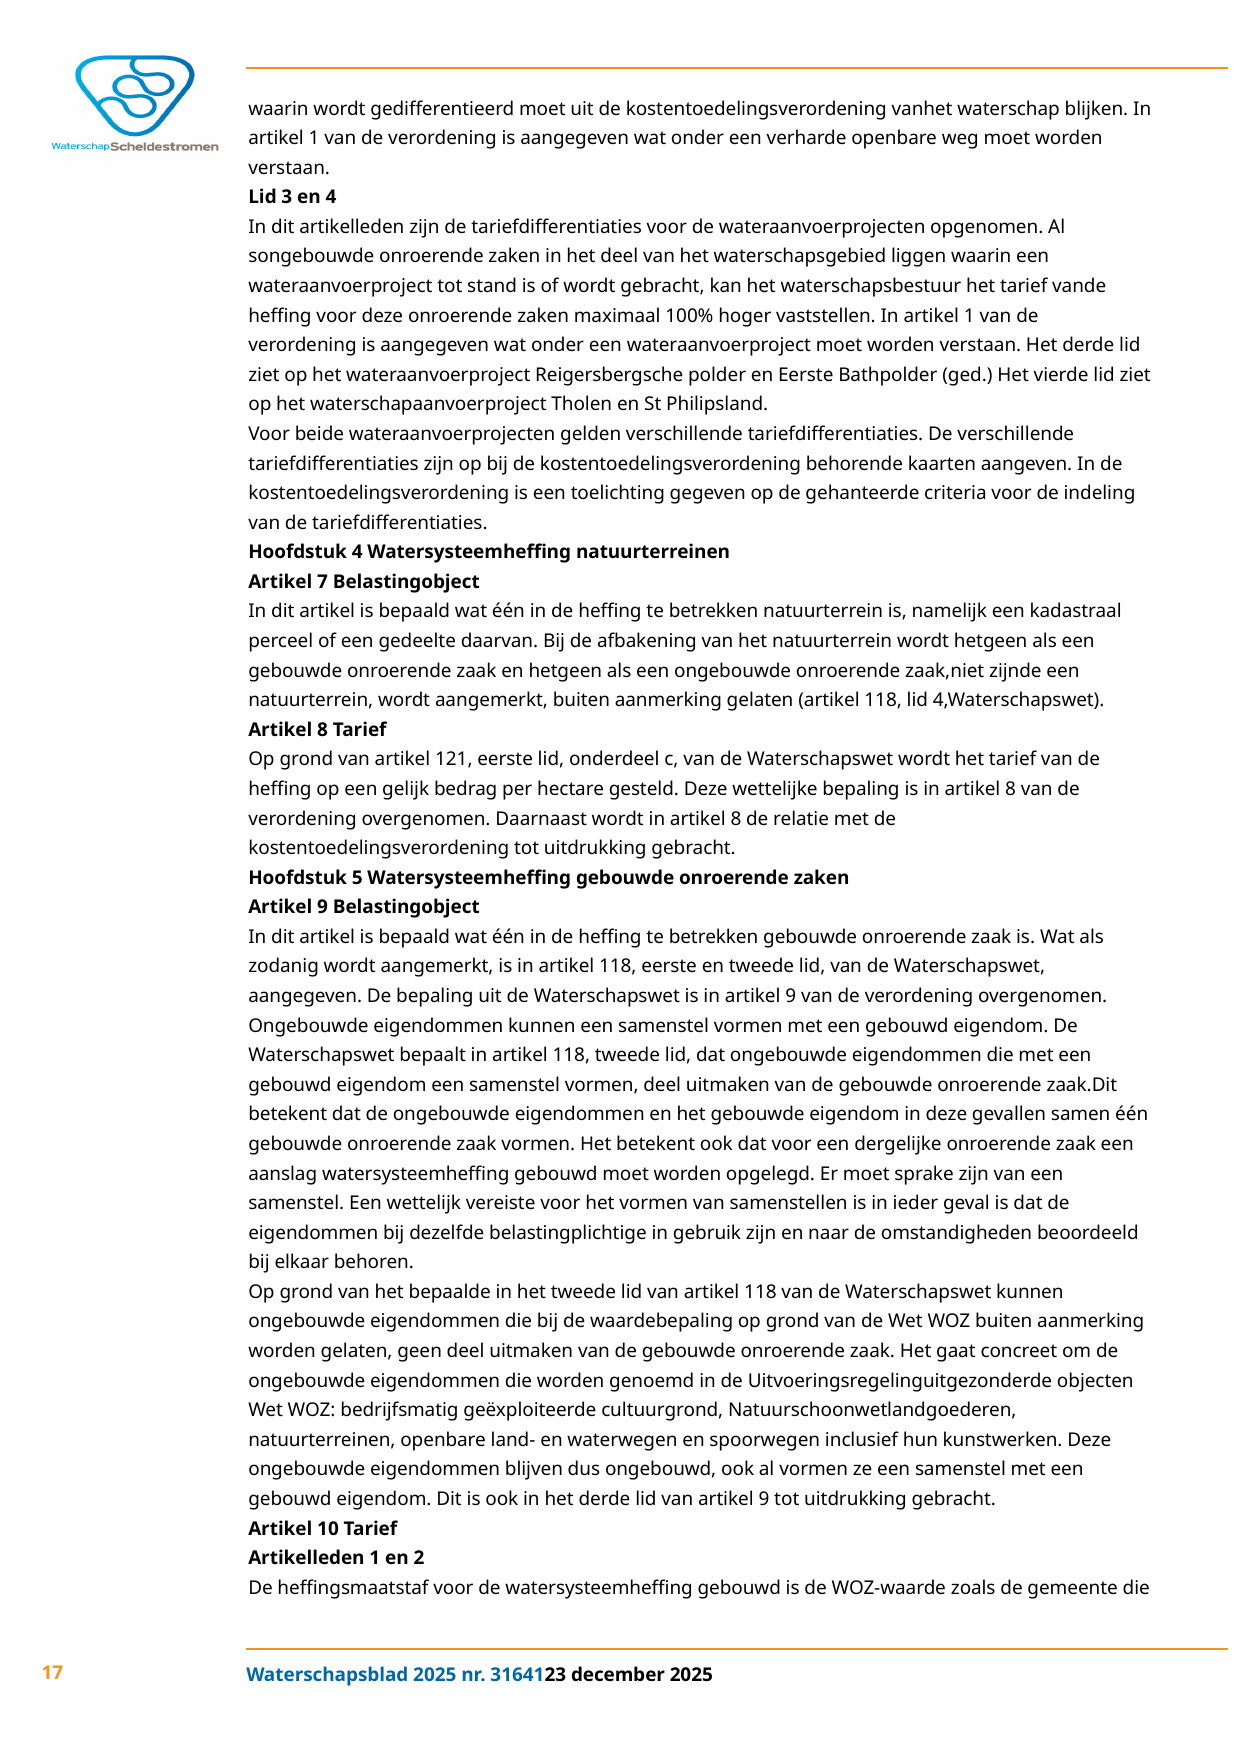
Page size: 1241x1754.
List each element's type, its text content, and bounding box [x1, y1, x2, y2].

text Op grond van het bepaalde in het tweede lid van artikel 118 van de Waterschapswet kunnen ongebouwde eigendommen die bij de waardebepaling op grond van de Wet WOZ buiten aanmerking worden gelaten, geen deel uitmaken van de gebouwde onroerende zaak. Het gaat concreet om de ongebouwde eigendommen die worden genoemd in de Uitvoeringsregelinguitgezonderde objecten Wet WOZ: bedrijfsmatig geëxploiteerde cultuurgrond, Natuurschoonwetlandgoederen, natuurterreinen, openbare land- en waterwegen en spoorwegen inclusief hun kunstwerken. Deze ongebouwde eigendommen blijven dus ongebouwd, ook al vormen ze een samenstel met een gebouwd eigendom. Dit is ook in het derde lid van artikel 9 tot uitdrukking gebracht. [248, 1278, 1152, 1511]
text De heffingsmaatstaf voor de watersysteemheffing gebouwd is de WOZ-waarde zoals de gemeente die [248, 1574, 1152, 1600]
text Ongebouwde eigendommen kunnen een samenstel vormen met een gebouwd eigendom. De Waterschapswet bepaalt in artikel 118, tweede lid, dat ongebouwde eigendommen die met een gebouwd eigendom een samenstel vormen, deel uitmaken van de gebouwde onroerende zaak.Dit betekent dat de ongebouwde eigendommen en het gebouwde eigendom in deze gevallen samen één gebouwde onroerende zaak vormen. Het betekent ook dat voor een dergelijke onroerende zaak een aanslag watersysteemheffing gebouwd moet worden opgelegd. Er moet sprake zijn van een samenstel. Een wettelijk vereiste voor het vormen van samenstellen is in ieder geval is dat de eigendommen bij dezelfde belastingplichtige in gebruik zijn en naar de omstandigheden beoordeeld bij elkaar behoren. [248, 1012, 1152, 1274]
text In dit artikelleden zijn de tariefdifferentiaties voor de wateraanvoerprojecten opgenomen. Al songebouwde onroerende zaken in het deel van het waterschapsgebied liggen waarin een wateraanvoerproject tot stand is of wordt gebracht, kan het waterschapsbestuur het tarief vande heffing voor deze onroerende zaken maximaal 100% hoger vaststellen. In artikel 1 van de verordening is aangegeven wat onder een wateraanvoerproject moet worden verstaan. Het derde lid ziet op het wateraanvoerproject Reigersbergsche polder en Eerste Bathpolder (ged.) Het vierde lid ziet op het waterschapaanvoerproject Tholen en St Philipsland. [248, 213, 1152, 416]
text In dit artikel is bepaald wat één in de heffing te betrekken gebouwde onroerende zaak is. Wat als zodanig wordt aangemerkt, is in artikel 118, eerste en tweede lid, van de Waterschapswet, aangegeven. De bepaling uit de Waterschapswet is in artikel 9 van de verordening overgenomen. [248, 923, 1152, 1008]
text Artikel 7 Belastingobject [248, 568, 1152, 594]
text In dit artikel is bepaald wat één in de heffing te betrekken natuurterrein is, namelijk een kadastraal perceel of een gedeelte daarvan. Bij de afbakening van het natuurterrein wordt hetgeen als een gebouwde onroerende zaak en hetgeen als een ongebouwde onroerende zaak,niet zijnde een natuurterrein, wordt aangemerkt, buiten aanmerking gelaten (artikel 118, lid 4,Waterschapswet). [248, 598, 1152, 712]
text Lid 3 en 4 [248, 183, 1152, 209]
text Artikel 10 Tarief [248, 1515, 1152, 1541]
text waarin wordt gedifferentieerd moet uit de kostentoedelingsverordening vanhet waterschap blijken. In artikel 1 van de verordening is aangegeven wat onder een verharde openbare weg moet worden verstaan. [248, 95, 1152, 180]
text Artikel 9 Belastingobject [248, 893, 1152, 919]
text Artikel 8 Tarief [248, 716, 1152, 742]
text Artikelleden 1 en 2 [248, 1544, 1152, 1570]
text Op grond van artikel 121, eerste lid, onderdeel c, van de Waterschapswet wordt het tarief van de heffing op een gelijk bedrag per hectare gesteld. Deze wettelijke bepaling is in artikel 8 van de verordening overgenomen. Daarnaast wordt in artikel 8 de relatie met de kostentoedelingsverordening tot uitdrukking gebracht. [248, 746, 1152, 860]
text Hoofdstuk 4 Watersysteemheffing natuurterreinen [248, 538, 1152, 564]
text Voor beide wateraanvoerprojecten gelden verschillende tariefdifferentiaties. De verschillende tariefdifferentiaties zijn op bij de kostentoedelingsverordening behorende kaarten aangeven. In de kostentoedelingsverordening is een toelichting gegeven op de gehanteerde criteria voor de indeling van de tariefdifferentiaties. [248, 420, 1152, 535]
text Hoofdstuk 5 Watersysteemheffing gebouwde onroerende zaken [248, 864, 1152, 890]
picture [41, 47, 231, 172]
